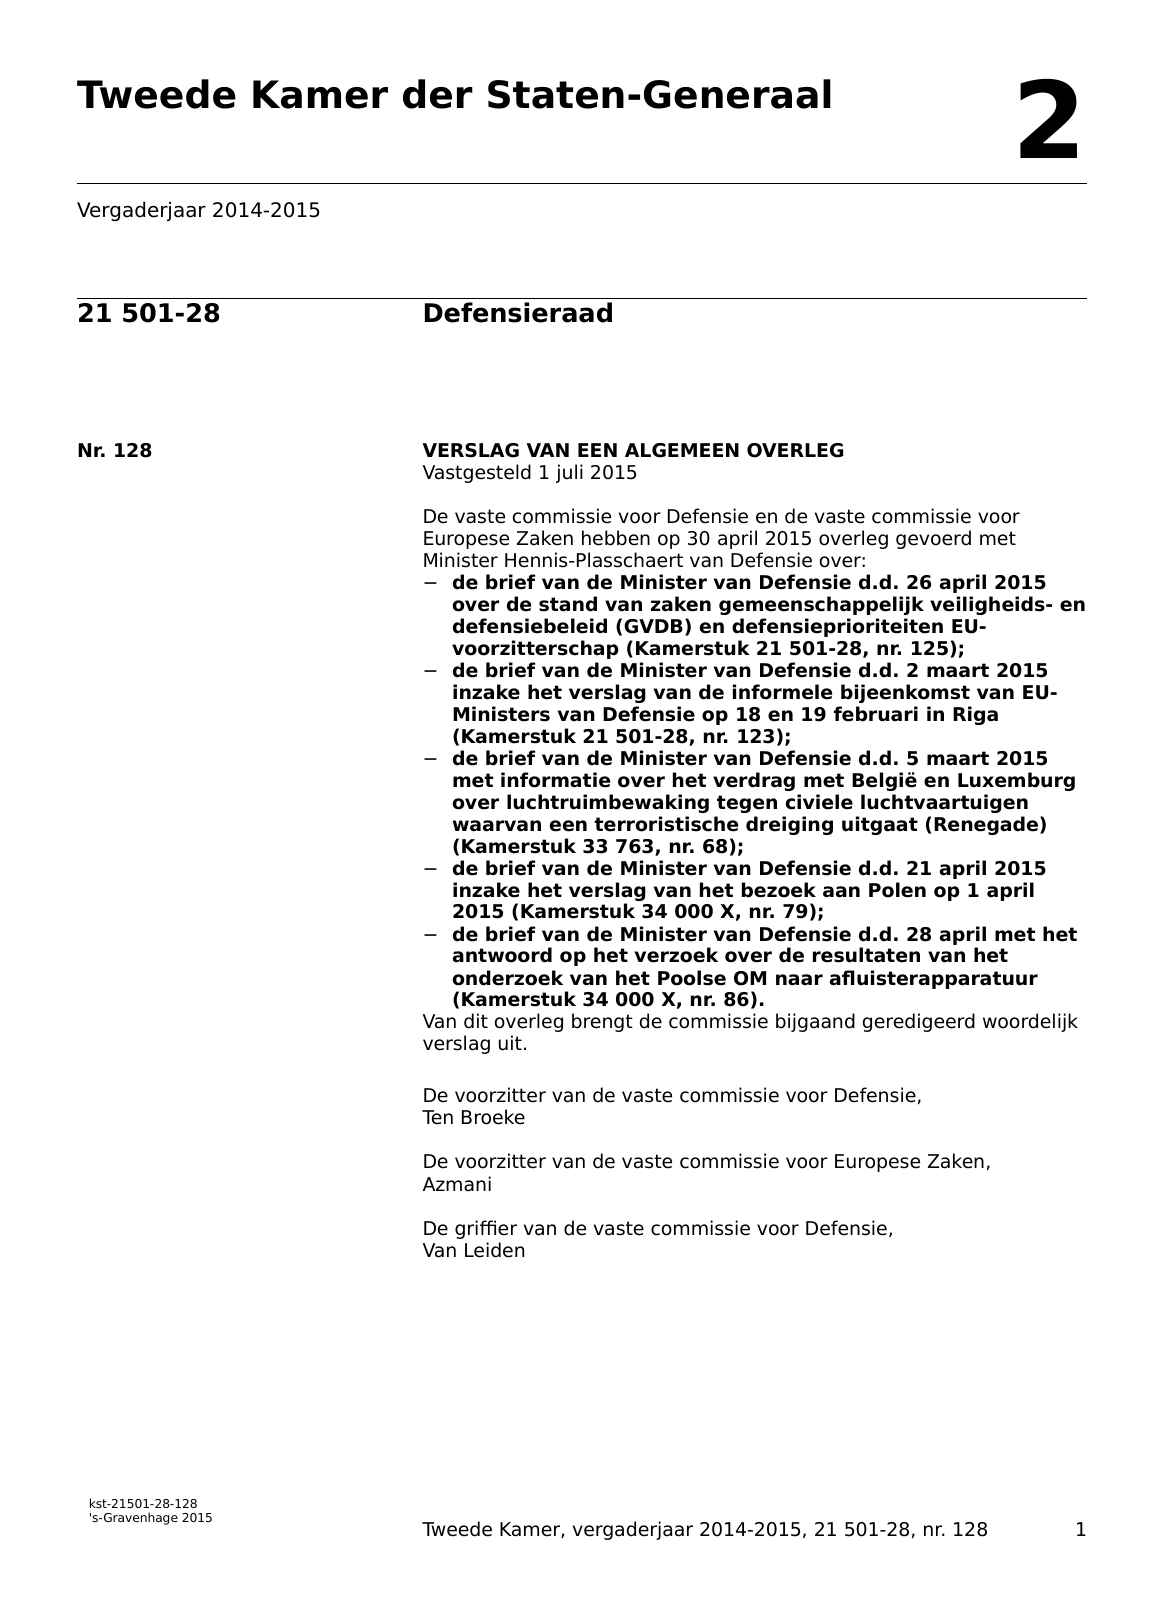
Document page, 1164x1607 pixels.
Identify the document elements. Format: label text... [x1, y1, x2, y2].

text kst-21501-28-128 [88, 1497, 323, 1511]
text Van dit overleg brengt de commissie bijgaand geredigeerd woordelijk verslag uit. [422, 1011, 1087, 1055]
text De voorzitter van de vaste commissie voor Defensie, Ten Broeke [422, 1085, 1087, 1129]
text 's-Gravenhage 2015 [88, 1511, 323, 1525]
table_cell Vergaderjaar 2014-2015 [77, 184, 1087, 298]
text Vastgesteld 1 juli 2015 [422, 462, 1087, 484]
subtitle Nr. 128 VERSLAG VAN EEN ALGEMEEN OVERLEG [77, 440, 1087, 462]
text − de brief van de Minister van Defensie d.d. 26 april 2015 over de stand van zaken gemeenschappelijk veiligheids- en defensiebeleid (GVDB) en defensieprioriteiten EU-voorzitterschap (Kamerstuk 21 501-28, nr. 125); [422, 572, 1087, 660]
table_header 2 [886, 59, 1087, 183]
text De vaste commissie voor Defensie en de vaste commissie voor Europese Zaken hebben op 30 april 2015 overleg gevoerd met Minister Hennis-Plasschaert van Defensie over: [422, 506, 1087, 572]
text − de brief van de Minister van Defensie d.d. 5 maart 2015 met informatie over het verdrag met België en Luxemburg over luchtruimbewaking tegen civiele luchtvaartuigen waarvan een terroristische dreiging uitgaat (Renegade) (Kamerstuk 33 763, nr. 68); [422, 748, 1087, 857]
table_header Tweede Kamer der Staten-Generaal [77, 59, 886, 183]
text − de brief van de Minister van Defensie d.d. 28 april met het antwoord op het verzoek over de resultaten van het onderzoek van het Poolse OM naar afluisterapparatuur (Kamerstuk 34 000 X, nr. 86). [422, 923, 1087, 1011]
text − de brief van de Minister van Defensie d.d. 21 april 2015 inzake het verslag van het bezoek aan Polen op 1 april 2015 (Kamerstuk 34 000 X, nr. 79); [422, 857, 1087, 923]
subtitle 21 501-28 Defensieraad [77, 299, 1087, 329]
text De voorzitter van de vaste commissie voor Europese Zaken, Azmani [422, 1151, 1087, 1195]
text − de brief van de Minister van Defensie d.d. 2 maart 2015 inzake het verslag van de informele bijeenkomst van EU-Ministers van Defensie op 18 en 19 februari in Riga (Kamerstuk 21 501-28, nr. 123); [422, 660, 1087, 748]
text De griffier van de vaste commissie voor Defensie, Van Leiden [422, 1218, 1087, 1262]
